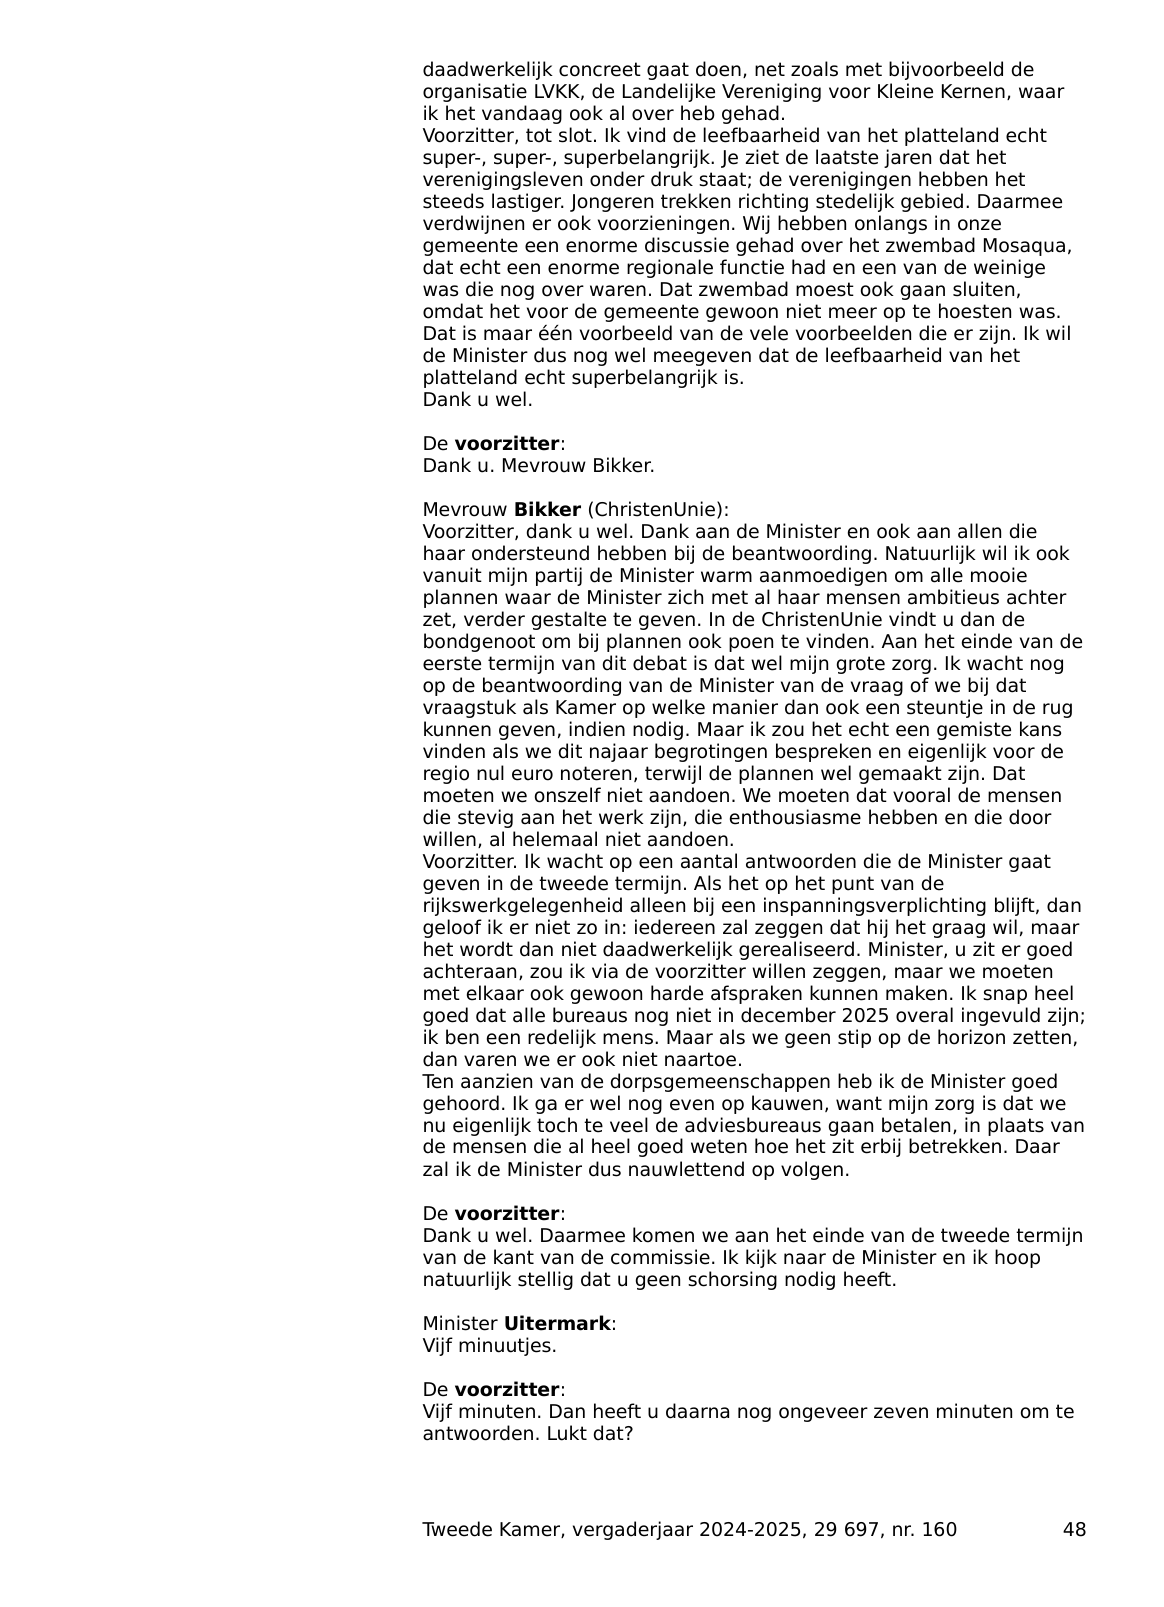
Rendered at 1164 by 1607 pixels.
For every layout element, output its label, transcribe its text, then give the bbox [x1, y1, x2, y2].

text De voorzitter: [422, 433, 1087, 455]
text Vijf minuten. Dan heeft u daarna nog ongeveer zeven minuten om te antwoorden. Lukt dat? [422, 1401, 1087, 1445]
text Mevrouw Bikker (ChristenUnie): [422, 499, 1087, 521]
text De voorzitter: [422, 1203, 1087, 1224]
text Voorzitter, dank u wel. Dank aan de Minister en ook aan allen die haar ondersteund hebben bij de beantwoording. Natuurlijk wil ik ook vanuit mijn partij de Minister warm aanmoedigen om alle mooie plannen waar de Minister zich met al haar mensen ambitieus achter zet, verder gestalte te geven. In de ChristenUnie vindt u dan de bondgenoot om bij plannen ook poen te vinden. Aan het einde van de eerste termijn van dit debat is dat wel mijn grote zorg. Ik wacht nog op de beantwoording van de Minister van de vraag of we bij dat vraagstuk als Kamer op welke manier dan ook een steuntje in de rug kunnen geven, indien nodig. Maar ik zou het echt een gemiste kans vinden als we dit najaar begrotingen bespreken en eigenlijk voor de regio nul euro noteren, terwijl de plannen wel gemaakt zijn. Dat moeten we onszelf niet aandoen. We moeten dat vooral de mensen die stevig aan het werk zijn, die enthousiasme hebben en die door willen, al helemaal niet aandoen. [422, 521, 1087, 851]
text Ten aanzien van de dorpsgemeenschappen heb ik de Minister goed gehoord. Ik ga er wel nog even op kauwen, want mijn zorg is dat we nu eigenlijk toch te veel de adviesbureaus gaan betalen, in plaats van de mensen die al heel goed weten hoe het zit erbij betrekken. Daar zal ik de Minister dus nauwlettend op volgen. [422, 1071, 1087, 1180]
text Voorzitter. Ik wacht op een aantal antwoorden die de Minister gaat geven in de tweede termijn. Als het op het punt van de rijkswerkgelegenheid alleen bij een inspanningsverplichting blijft, dan geloof ik er niet zo in: iedereen zal zeggen dat hij het graag wil, maar het wordt dan niet daadwerkelijk gerealiseerd. Minister, u zit er goed achteraan, zou ik via de voorzitter willen zeggen, maar we moeten met elkaar ook gewoon harde afspraken kunnen maken. Ik snap heel goed dat alle bureaus nog niet in december 2025 overal ingevuld zijn; ik ben een redelijk mens. Maar als we geen stip op de horizon zetten, dan varen we er ook niet naartoe. [422, 851, 1087, 1071]
text Minister Uitermark: [422, 1313, 1087, 1335]
text daadwerkelijk concreet gaat doen, net zoals met bijvoorbeeld de organisatie LVKK, de Landelijke Vereniging voor Kleine Kernen, waar ik het vandaag ook al over heb gehad. [422, 59, 1087, 125]
text Dank u. Mevrouw Bikker. [422, 455, 1087, 477]
text De voorzitter: [422, 1379, 1087, 1401]
text Dank u wel. Daarmee komen we aan het einde van de tweede termijn van de kant van de commissie. Ik kijk naar de Minister en ik hoop natuurlijk stellig dat u geen schorsing nodig heeft. [422, 1224, 1087, 1291]
text Vijf minuutjes. [422, 1335, 1087, 1357]
text Voorzitter, tot slot. Ik vind de leefbaarheid van het platteland echt super-, super-, superbelangrijk. Je ziet de laatste jaren dat het verenigingsleven onder druk staat; de verenigingen hebben het steeds lastiger. Jongeren trekken richting stedelijk gebied. Daarmee verdwijnen er ook voorzieningen. Wij hebben onlangs in onze gemeente een enorme discussie gehad over het zwembad Mosaqua, dat echt een enorme regionale functie had en een van de weinige was die nog over waren. Dat zwembad moest ook gaan sluiten, omdat het voor de gemeente gewoon niet meer op te hoesten was. Dat is maar één voorbeeld van de vele voorbeelden die er zijn. Ik wil de Minister dus nog wel meegeven dat de leefbaarheid van het platteland echt superbelangrijk is. [422, 125, 1087, 389]
text Dank u wel. [422, 389, 1087, 411]
